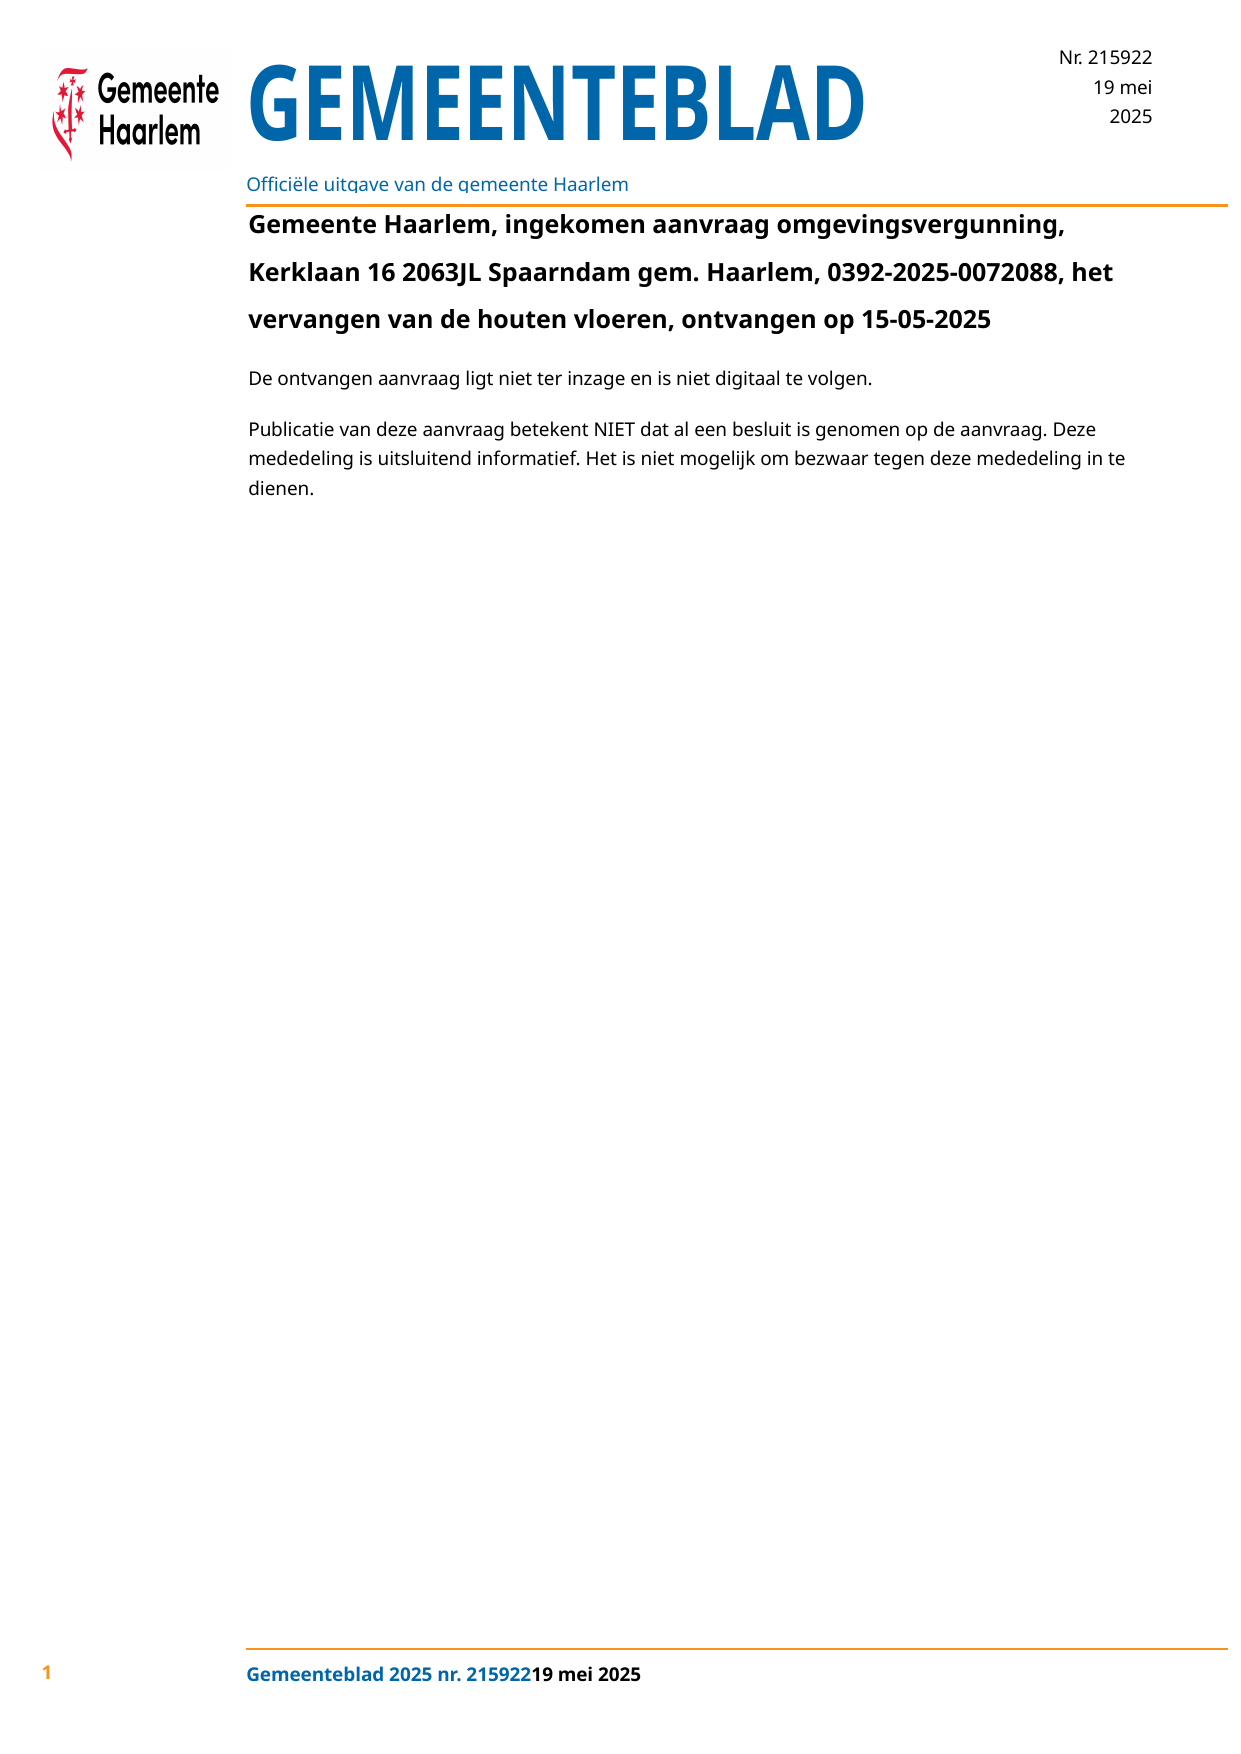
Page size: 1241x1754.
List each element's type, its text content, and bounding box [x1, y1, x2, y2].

text Gemeente Haarlem, ingekomen aanvraag omgevingsvergunning, Kerklaan 16 2063JL Spaarndam gem. Haarlem, 0392-2025-0072088, het vervangen van de houten vloeren, ontvangen op 15-05-2025 [248, 207, 1152, 336]
text De ontvangen aanvraag ligt niet ter inzage en is niet digitaal te volgen. [248, 366, 1152, 391]
text Publicatie van deze aanvraag betekent NIET dat al een besluit is genomen op de aanvraag. Deze mededeling is uitsluitend informatief. Het is niet mogelijk om bezwaar tegen deze mededeling in te dienen. [248, 416, 1152, 501]
picture [41, 47, 231, 172]
